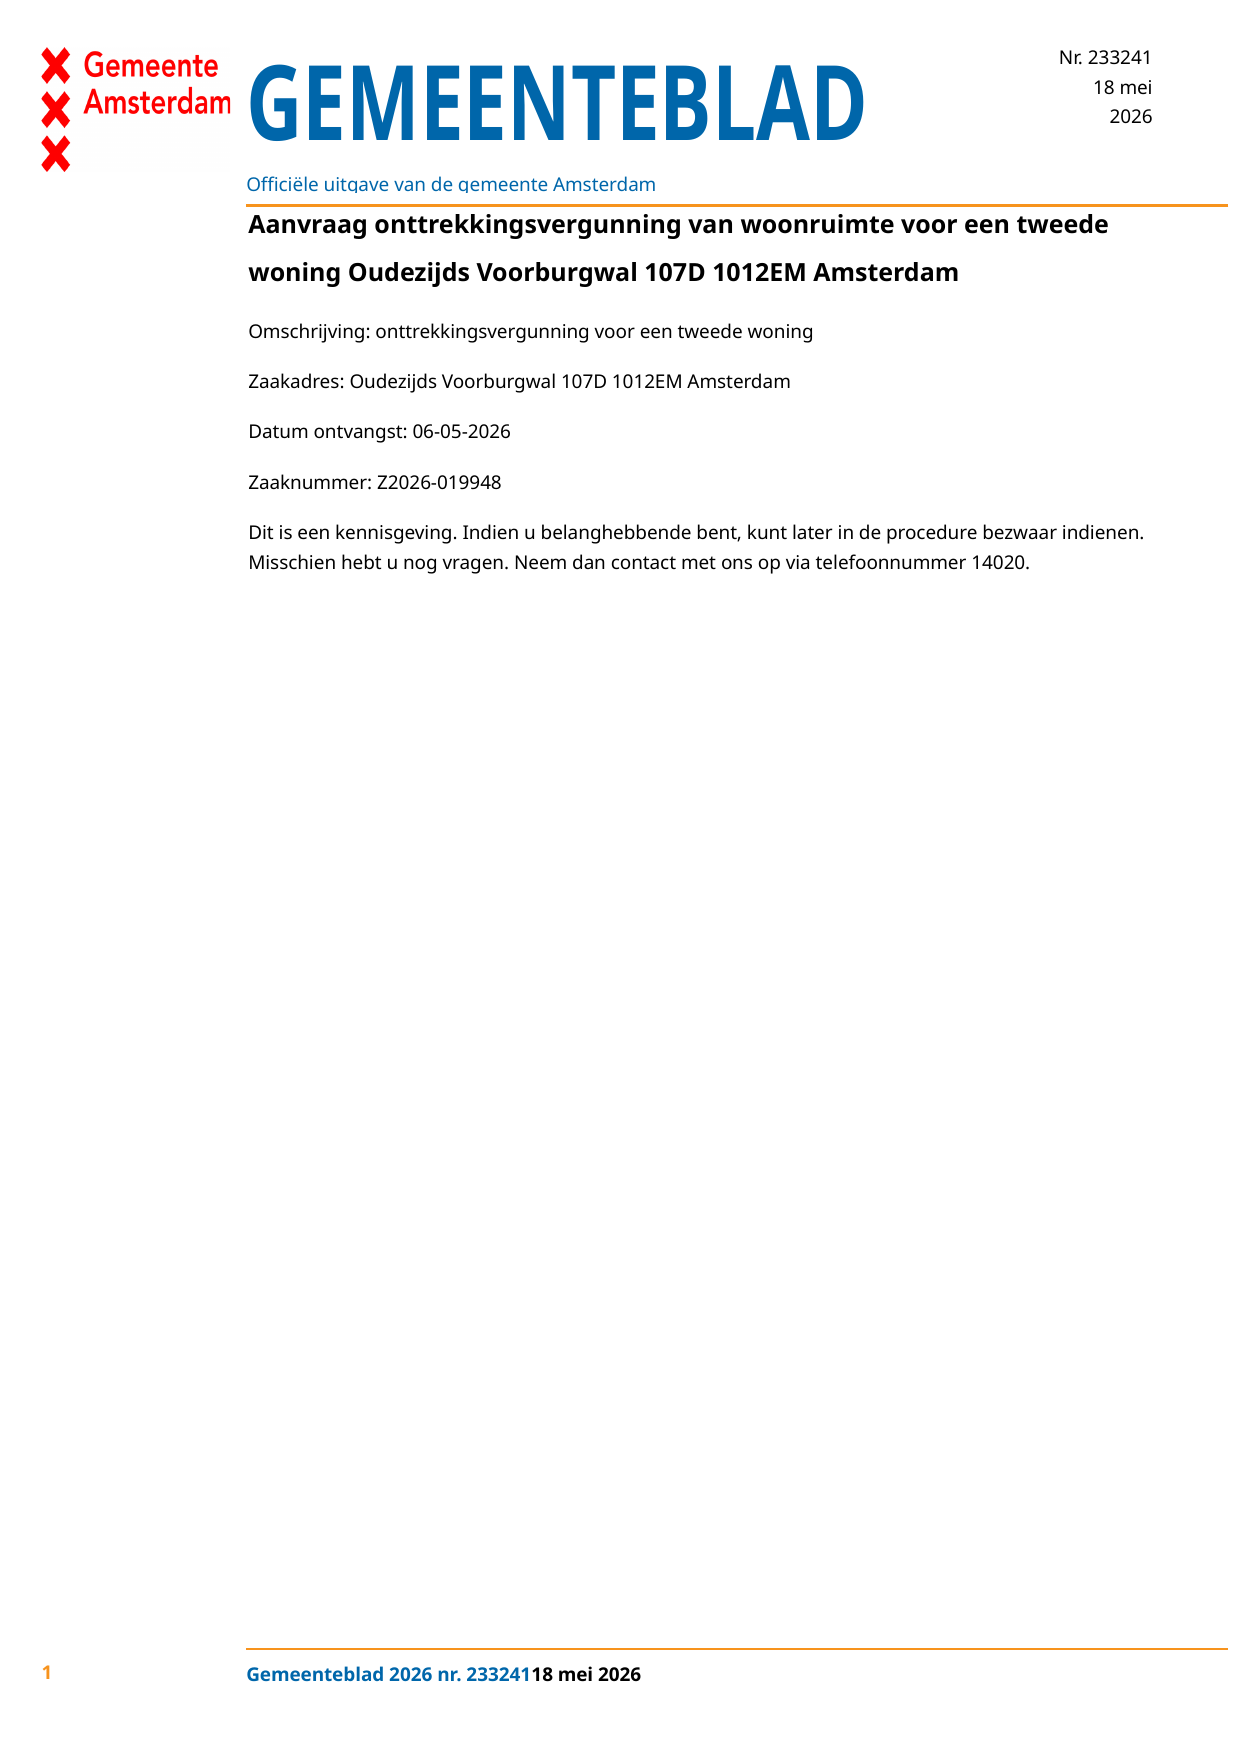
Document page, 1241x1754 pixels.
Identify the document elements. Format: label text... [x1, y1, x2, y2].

picture [41, 47, 231, 172]
text Zaakadres: Oudezijds Voorburgwal 107D 1012EM Amsterdam [248, 368, 1152, 394]
text Dit is een kennisgeving. Indien u belanghebbende bent, kunt later in de procedure bezwaar indienen. Misschien hebt u nog vragen. Neem dan contact met ons op via telefoonnummer 14020. [248, 519, 1152, 575]
text Zaaknummer: Z2026-019948 [248, 469, 1152, 495]
text Omschrijving: onttrekkingsvergunning voor een tweede woning [248, 318, 1152, 344]
text Datum ontvangst: 06-05-2026 [248, 419, 1152, 444]
text Aanvraag onttrekkingsvergunning van woonruimte voor een tweede woning Oudezijds Voorburgwal 107D 1012EM Amsterdam [248, 207, 1152, 288]
